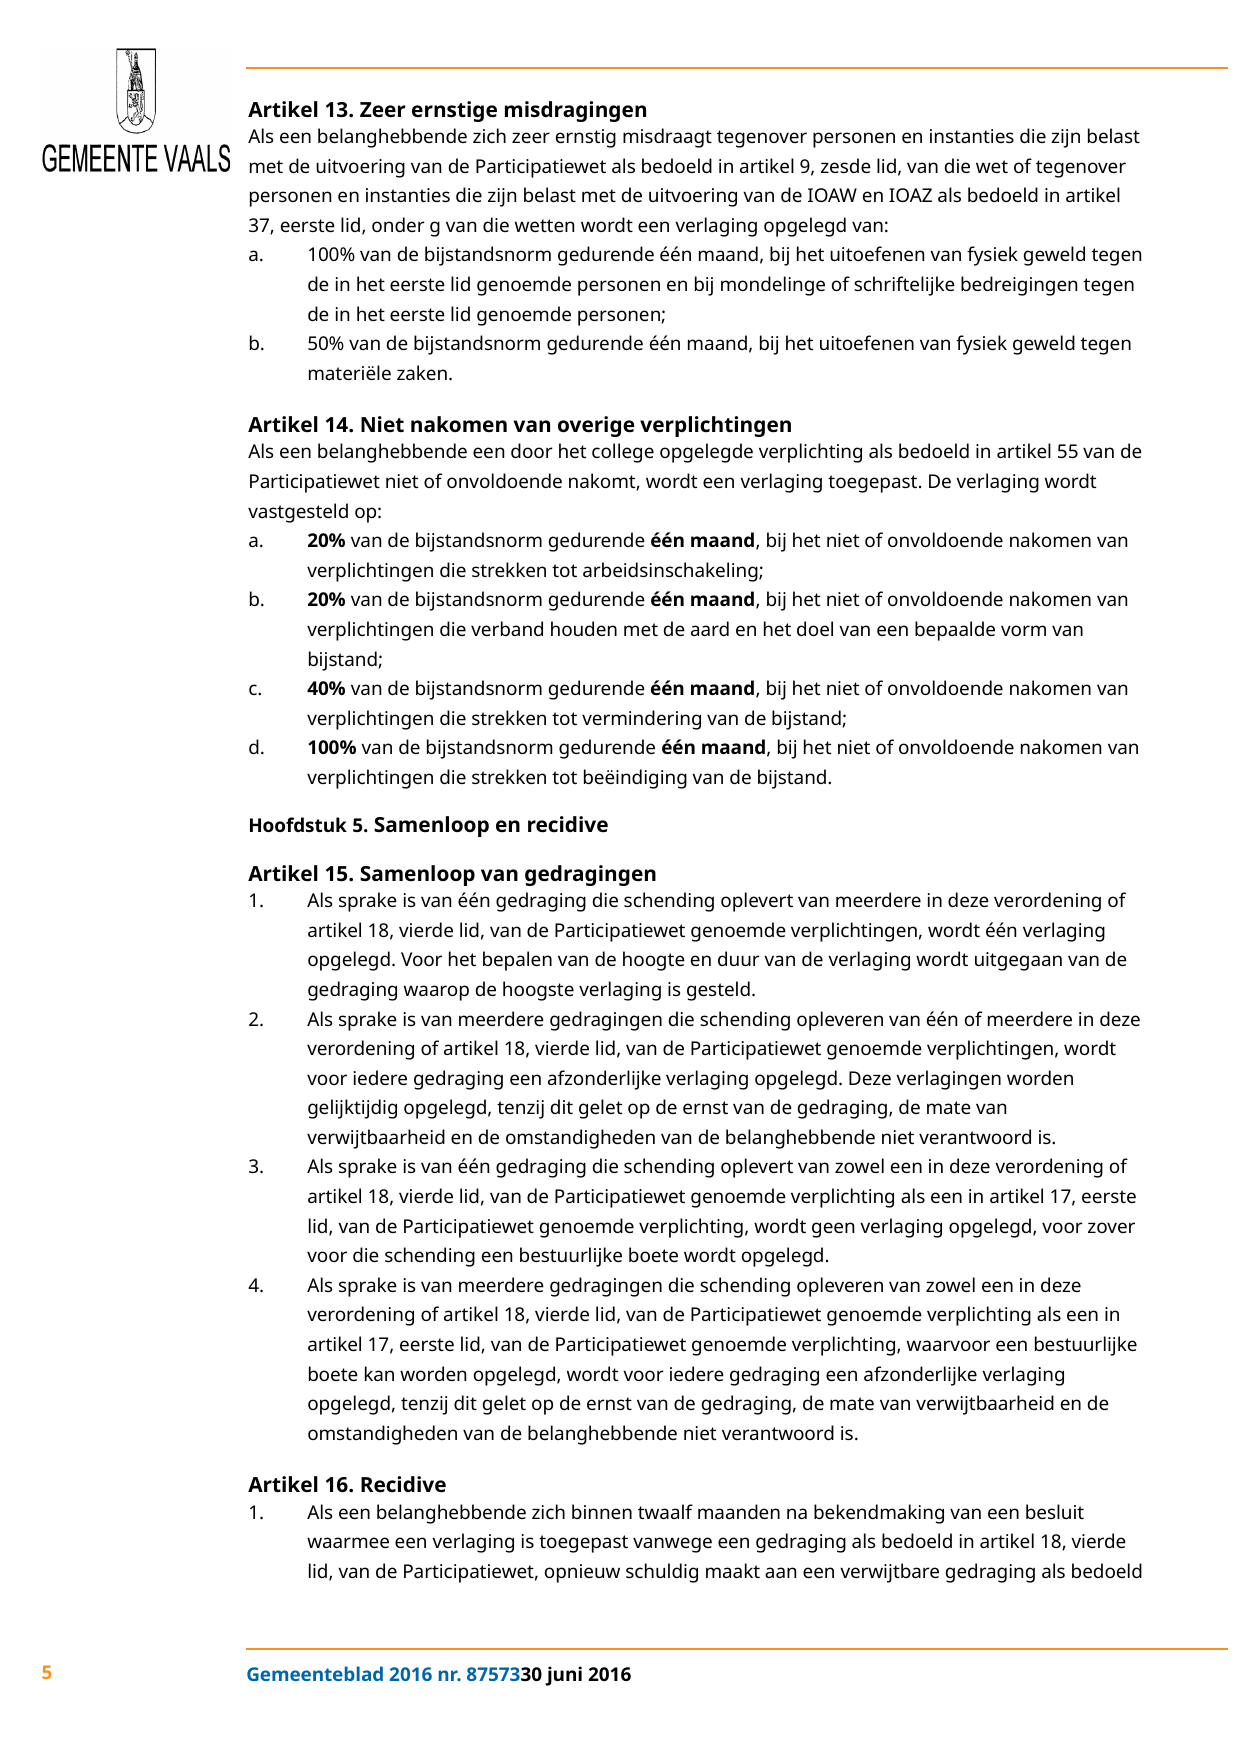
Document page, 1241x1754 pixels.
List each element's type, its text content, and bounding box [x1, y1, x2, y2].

list 20% van de bijstandsnorm gedurende één maand, bij het niet of onvoldoende nakomen van verplichtingen die verband houden met de aard en het doel van een bepaalde vorm van bijstand; [248, 587, 1152, 672]
text Als een belanghebbende een door het college opgelegde verplichting als bedoeld in artikel 55 van de [248, 439, 1152, 464]
list 100% van de bijstandsnorm gedurende één maand, bij het niet of onvoldoende nakomen van verplichtingen die strekken tot beëindiging van de bijstand. [248, 734, 1152, 790]
list 40% van de bijstandsnorm gedurende één maand, bij het niet of onvoldoende nakomen van verplichtingen die strekken tot vermindering van de bijstand; [248, 675, 1152, 731]
text Hoofdstuk 5. Samenloop en recidive [248, 810, 1152, 838]
text Artikel 14. Niet nakomen van overige verplichtingen [248, 410, 1152, 439]
text Artikel 15. Samenloop van gedragingen [248, 859, 1152, 887]
list Als sprake is van meerdere gedragingen die schending opleveren van zowel een in deze verordening of artikel 18, vierde lid, van de Participatiewet genoemde verplichting als een in artikel 17, eerste lid, van de Participatiewet genoemde verplichting, waarvoor een bestuurlijke boete kan worden opgelegd, wordt voor iedere gedraging een afzonderlijke verlaging opgelegd, tenzij dit gelet op de ernst van de gedraging, de mate van verwijtbaarheid en de omstandigheden van de belanghebbende niet verantwoord is. [248, 1272, 1152, 1446]
list Als sprake is van één gedraging die schending oplevert van zowel een in deze verordening of artikel 18, vierde lid, van de Participatiewet genoemde verplichting als een in artikel 17, eerste lid, van de Participatiewet genoemde verplichting, wordt geen verlaging opgelegd, voor zover voor die schending een bestuurlijke boete wordt opgelegd. [248, 1154, 1152, 1268]
list Als sprake is van meerdere gedragingen die schending opleveren van één of meerdere in deze verordening of artikel 18, vierde lid, van de Participatiewet genoemde verplichtingen, wordt voor iedere gedraging een afzonderlijke verlaging opgelegd. Deze verlagingen worden gelijktijdig opgelegd, tenzij dit gelet op de ernst van de gedraging, de mate van verwijtbaarheid en de omstandigheden van de belanghebbende niet verantwoord is. [248, 1006, 1152, 1150]
text Artikel 13. Zeer ernstige misdragingen [248, 95, 1152, 123]
text Als een belanghebbende zich zeer ernstig misdraagt tegenover personen en instanties die zijn belast met de uitvoering van de Participatiewet als bedoeld in artikel 9, zesde lid, van die wet of tegenover personen en instanties die zijn belast met de uitvoering van de IOAW en IOAZ als bedoeld in artikel 37, eerste lid, onder g van die wetten wordt een verlaging opgelegd van: [248, 123, 1152, 238]
picture [41, 47, 231, 172]
list 20% van de bijstandsnorm gedurende één maand, bij het niet of onvoldoende nakomen van verplichtingen die strekken tot arbeidsinschakeling; [248, 527, 1152, 583]
text vastgesteld op: [248, 498, 1152, 524]
list 100% van de bijstandsnorm gedurende één maand, bij het uitoefenen van fysiek geweld tegen de in het eerste lid genoemde personen en bij mondelinge of schriftelijke bedreigingen tegen de in het eerste lid genoemde personen; [248, 242, 1152, 326]
text Participatiewet niet of onvoldoende nakomt, wordt een verlaging toegepast. De verlaging wordt [248, 468, 1152, 494]
list Als sprake is van één gedraging die schending oplevert van meerdere in deze verordening of artikel 18, vierde lid, van de Participatiewet genoemde verplichtingen, wordt één verlaging opgelegd. Voor het bepalen van de hoogte en duur van de verlaging wordt uitgegaan van de gedraging waarop de hoogste verlaging is gesteld. [248, 887, 1152, 1002]
list 50% van de bijstandsnorm gedurende één maand, bij het uitoefenen van fysiek geweld tegen materiële zaken. [248, 330, 1152, 386]
text Artikel 16. Recidive [248, 1470, 1152, 1499]
list Als een belanghebbende zich binnen twaalf maanden na bekendmaking van een besluit waarmee een verlaging is toegepast vanwege een gedraging als bedoeld in artikel 18, vierde lid, van de Participatiewet, opnieuw schuldig maakt aan een verwijtbare gedraging als bedoeld [248, 1499, 1152, 1584]
